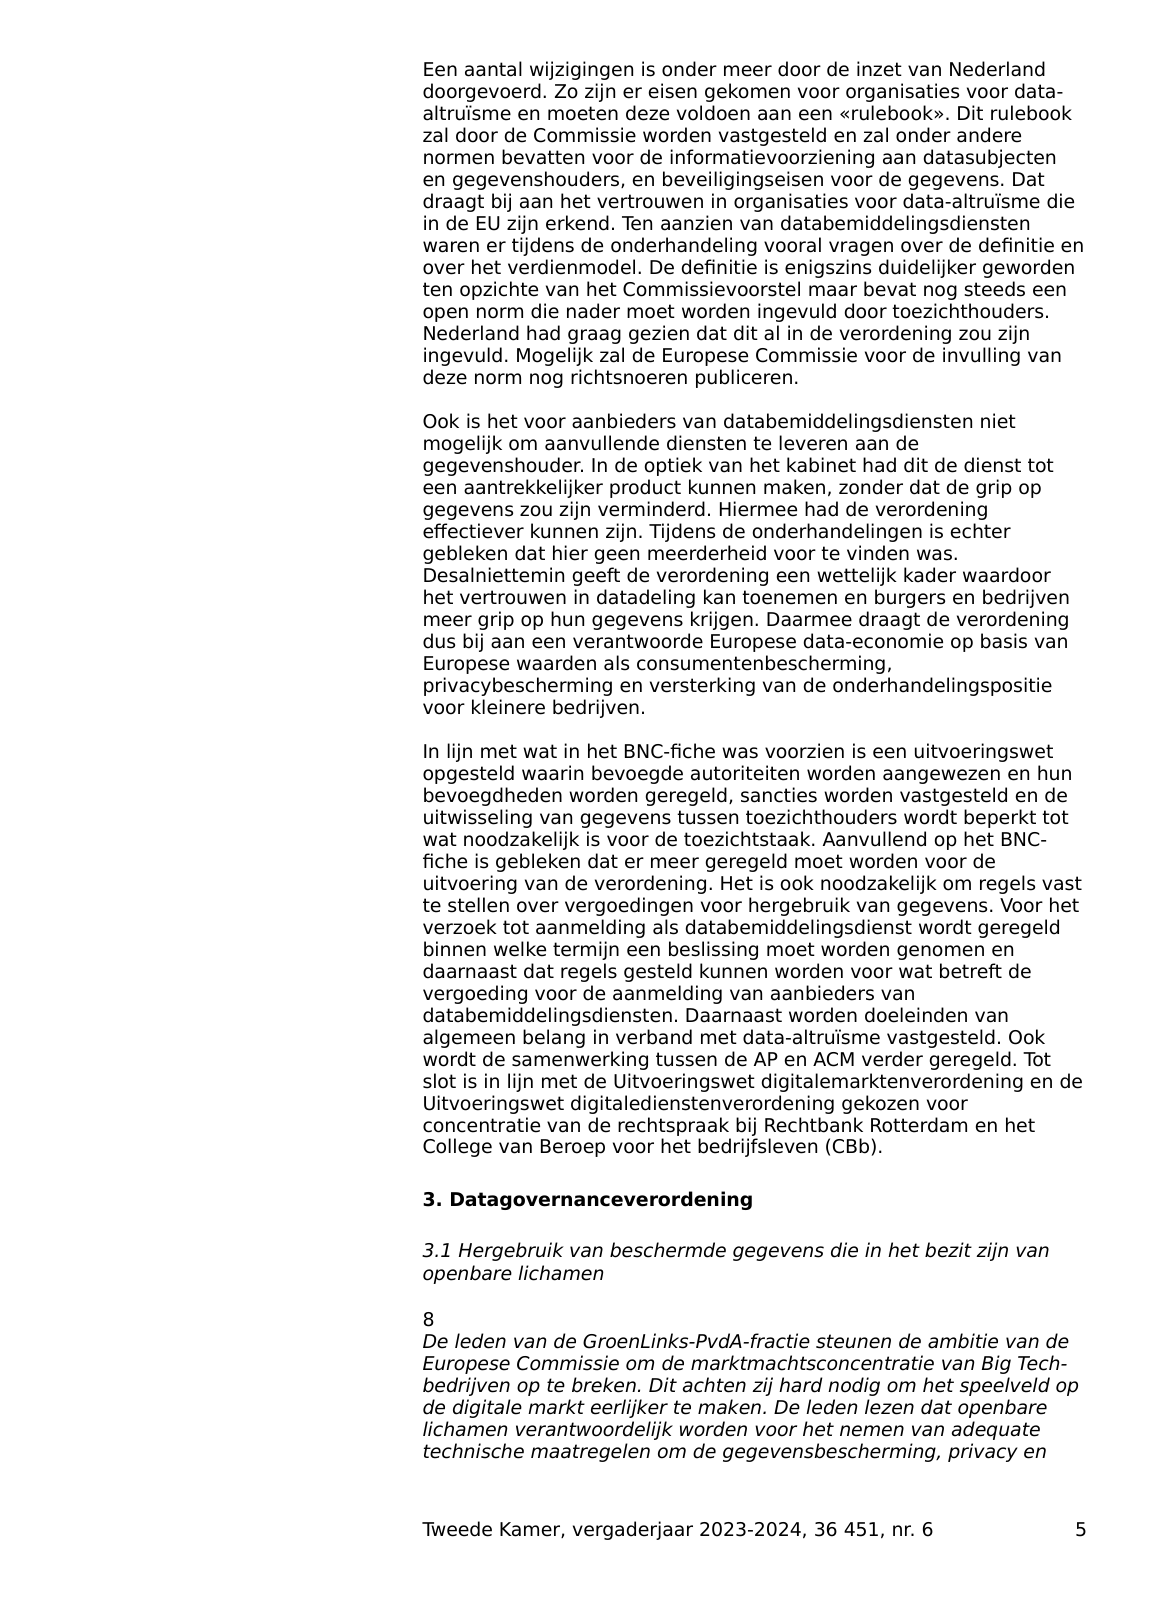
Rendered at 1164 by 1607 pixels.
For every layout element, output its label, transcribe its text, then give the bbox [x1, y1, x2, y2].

text Ook is het voor aanbieders van databemiddelingsdiensten niet mogelijk om aanvullende diensten te leveren aan de gegevenshouder. In de optiek van het kabinet had dit de dienst tot een aantrekkelijker product kunnen maken, zonder dat de grip op gegevens zou zijn verminderd. Hiermee had de verordening effectiever kunnen zijn. Tijdens de onderhandelingen is echter gebleken dat hier geen meerderheid voor te vinden was. [422, 411, 1087, 565]
subtitle 3. Datagovernanceverordening [422, 1188, 1087, 1210]
text 8 [422, 1309, 1087, 1331]
text Desalniettemin geeft de verordening een wettelijk kader waardoor het vertrouwen in datadeling kan toenemen en burgers en bedrijven meer grip op hun gegevens krijgen. Daarmee draagt de verordening dus bij aan een verantwoorde Europese data-economie op basis van Europese waarden als consumentenbescherming, privacybescherming en versterking van de onderhandelingspositie voor kleinere bedrijven. [422, 565, 1087, 719]
subtitle 3.1 Hergebruik van beschermde gegevens die in het bezit zijn van openbare lichamen [422, 1240, 1087, 1284]
text Een aantal wijzigingen is onder meer door de inzet van Nederland doorgevoerd. Zo zijn er eisen gekomen voor organisaties voor data-altruïsme en moeten deze voldoen aan een «rulebook». Dit rulebook zal door de Commissie worden vastgesteld en zal onder andere normen bevatten voor de informatievoorziening aan datasubjecten en gegevenshouders, en beveiligingseisen voor de gegevens. Dat draagt bij aan het vertrouwen in organisaties voor data-altruïsme die in de EU zijn erkend. Ten aanzien van databemiddelingsdiensten waren er tijdens de onderhandeling vooral vragen over de definitie en over het verdienmodel. De definitie is enigszins duidelijker geworden ten opzichte van het Commissievoorstel maar bevat nog steeds een open norm die nader moet worden ingevuld door toezichthouders. Nederland had graag gezien dat dit al in de verordening zou zijn ingevuld. Mogelijk zal de Europese Commissie voor de invulling van deze norm nog richtsnoeren publiceren. [422, 59, 1087, 389]
text De leden van de GroenLinks-PvdA-fractie steunen de ambitie van de Europese Commissie om de marktmachtsconcentratie van Big Tech-bedrijven op te breken. Dit achten zij hard nodig om het speelveld op de digitale markt eerlijker te maken. De leden lezen dat openbare lichamen verantwoordelijk worden voor het nemen van adequate technische maatregelen om de gegevensbescherming, privacy en [422, 1331, 1087, 1463]
text In lijn met wat in het BNC-fiche was voorzien is een uitvoeringswet opgesteld waarin bevoegde autoriteiten worden aangewezen en hun bevoegdheden worden geregeld, sancties worden vastgesteld en de uitwisseling van gegevens tussen toezichthouders wordt beperkt tot wat noodzakelijk is voor de toezichtstaak. Aanvullend op het BNC-fiche is gebleken dat er meer geregeld moet worden voor de uitvoering van de verordening. Het is ook noodzakelijk om regels vast te stellen over vergoedingen voor hergebruik van gegevens. Voor het verzoek tot aanmelding als databemiddelingsdienst wordt geregeld binnen welke termijn een beslissing moet worden genomen en daarnaast dat regels gesteld kunnen worden voor wat betreft de vergoeding voor de aanmelding van aanbieders van databemiddelingsdiensten. Daarnaast worden doeleinden van algemeen belang in verband met data-altruïsme vastgesteld. Ook wordt de samenwerking tussen de AP en ACM verder geregeld. Tot slot is in lijn met de Uitvoeringswet digitalemarktenverordening en de Uitvoeringswet digitaledienstenverordening gekozen voor concentratie van de rechtspraak bij Rechtbank Rotterdam en het College van Beroep voor het bedrijfsleven (CBb). [422, 741, 1087, 1158]
